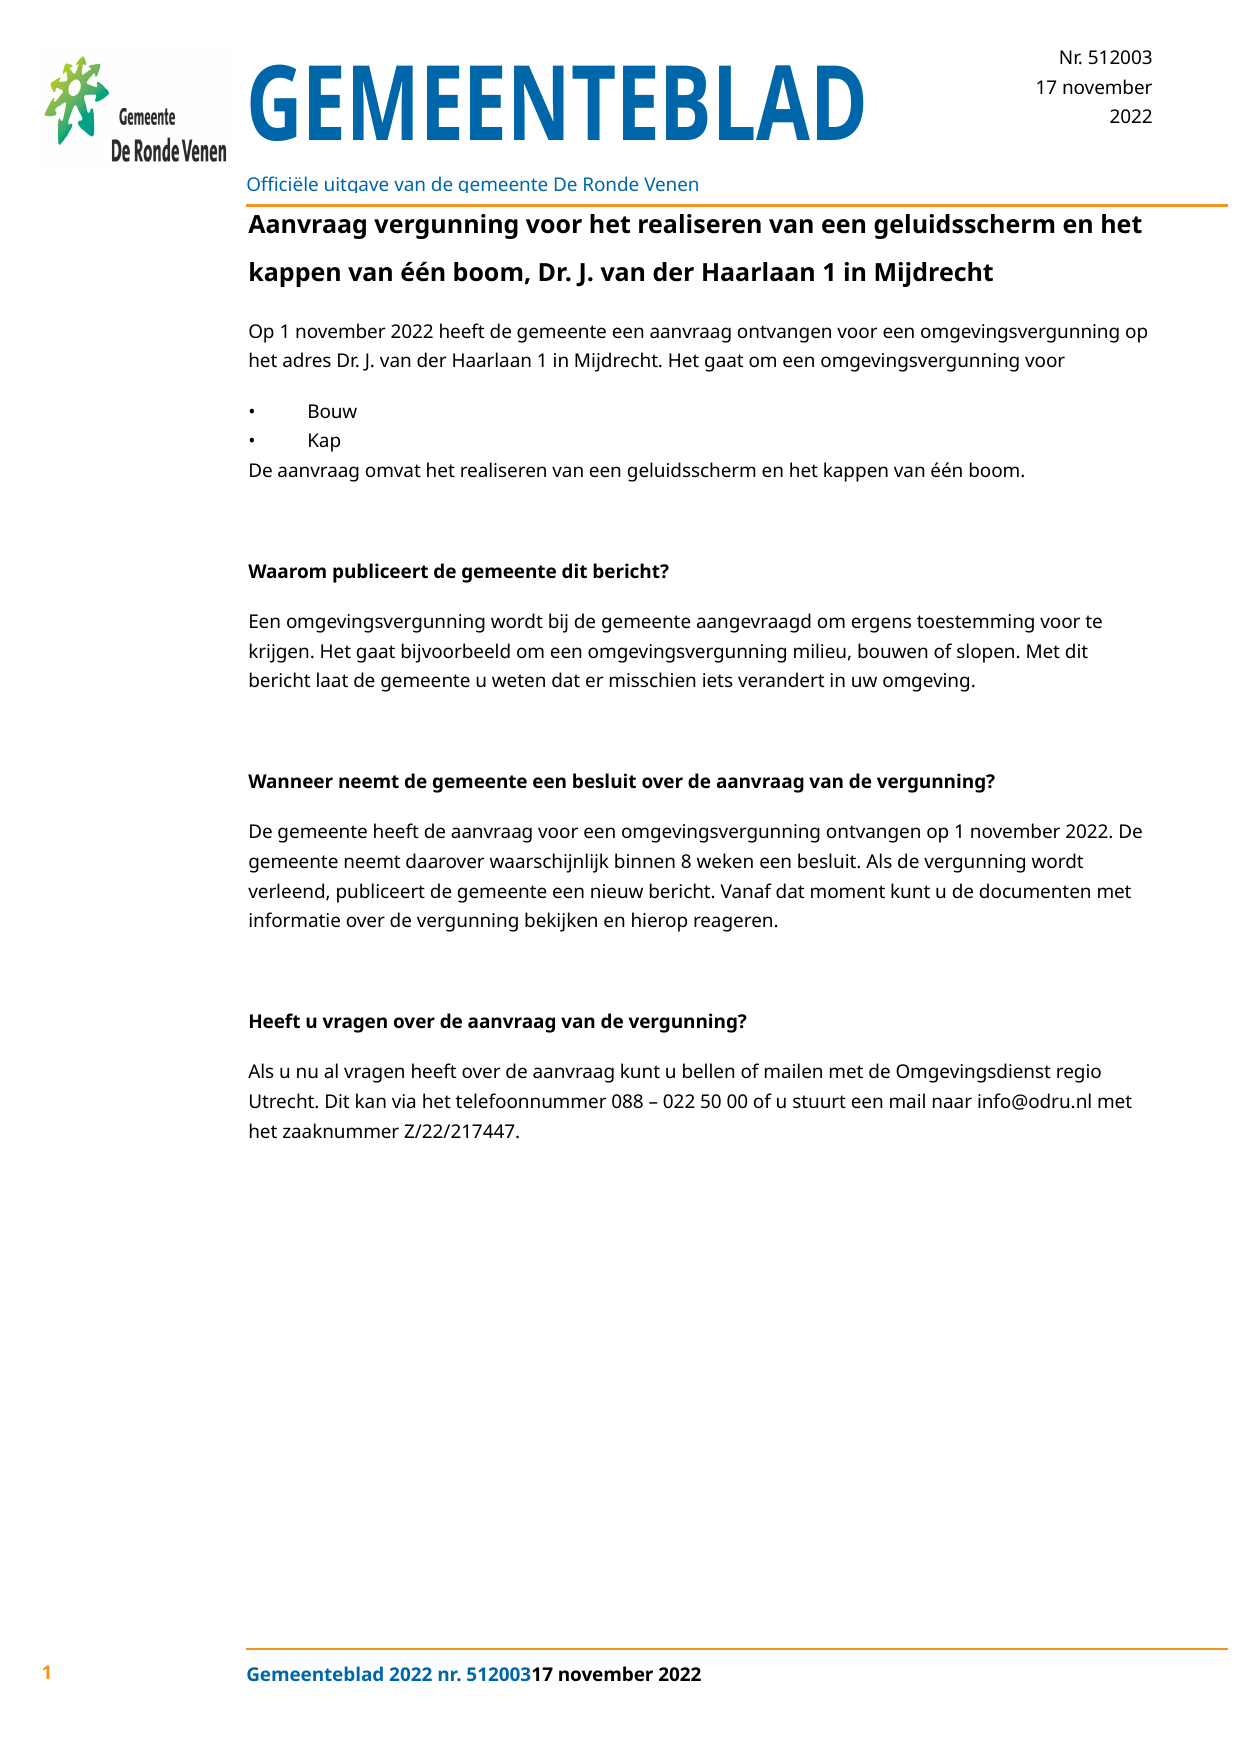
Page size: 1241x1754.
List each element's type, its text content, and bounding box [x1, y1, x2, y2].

list Kap [248, 427, 1152, 453]
text Heeft u vragen over de aanvraag van de vergunning? [248, 1008, 1152, 1034]
text De aanvraag omvat het realiseren van een geluidsscherm en het kappen van één boom. [248, 457, 1152, 483]
text Waarom publiceert de gemeente dit bericht? [248, 558, 1152, 584]
list Bouw [248, 398, 1152, 424]
text Aanvraag vergunning voor het realiseren van een geluidsscherm en het kappen van één boom, Dr. J. van der Haarlaan 1 in Mijdrecht [248, 207, 1152, 288]
text Wanneer neemt de gemeente een besluit over de aanvraag van de vergunning? [248, 768, 1152, 794]
text Als u nu al vragen heeft over de aanvraag kunt u bellen of mailen met de Omgevingsdienst regio Utrecht. Dit kan via het telefoonnummer 088 – 022 50 00 of u stuurt een mail naar info@odru.nl met het zaaknummer Z/22/217447. [248, 1059, 1152, 1144]
text De gemeente heeft de aanvraag voor een omgevingsvergunning ontvangen op 1 november 2022. De gemeente neemt daarover waarschijnlijk binnen 8 weken een besluit. Als de vergunning wordt verleend, publiceert de gemeente een nieuw bericht. Vanaf dat moment kunt u de documenten met informatie over de vergunning bekijken en hierop reageren. [248, 819, 1152, 933]
text Op 1 november 2022 heeft de gemeente een aanvraag ontvangen voor een omgevingsvergunning op het adres Dr. J. van der Haarlaan 1 in Mijdrecht. Het gaat om een omgevingsvergunning voor [248, 318, 1152, 373]
picture [41, 47, 231, 172]
text Een omgevingsvergunning wordt bij de gemeente aangevraagd om ergens toestemming voor te krijgen. Het gaat bijvoorbeeld om een omgevingsvergunning milieu, bouwen of slopen. Met dit bericht laat de gemeente u weten dat er misschien iets verandert in uw omgeving. [248, 608, 1152, 693]
